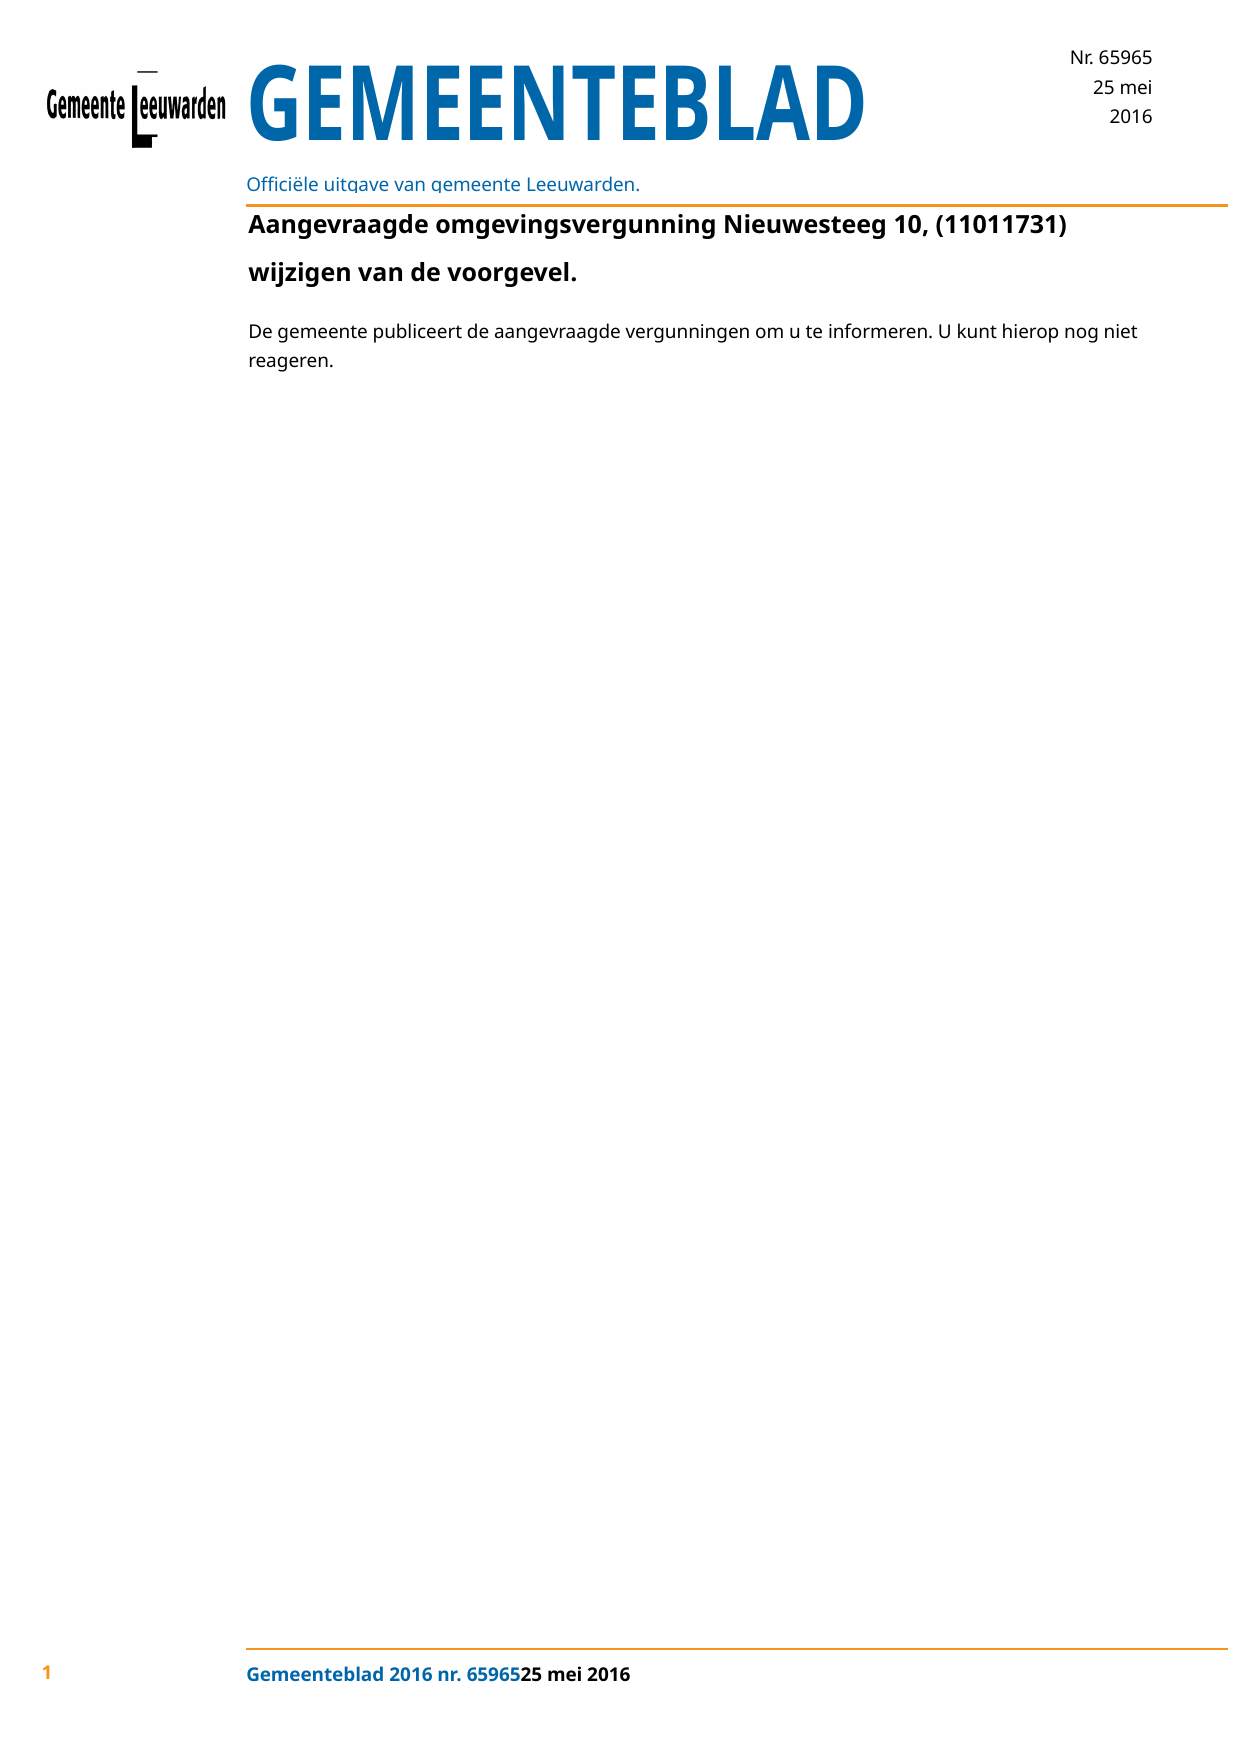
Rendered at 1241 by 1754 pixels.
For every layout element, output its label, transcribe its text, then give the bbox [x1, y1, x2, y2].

text Aangevraagde omgevingsvergunning Nieuwesteeg 10, (11011731) wijzigen van de voorgevel. [248, 207, 1152, 288]
text De gemeente publiceert de aangevraagde vergunningen om u te informeren. U kunt hierop nog niet reageren. [248, 318, 1152, 373]
picture [41, 47, 231, 172]
